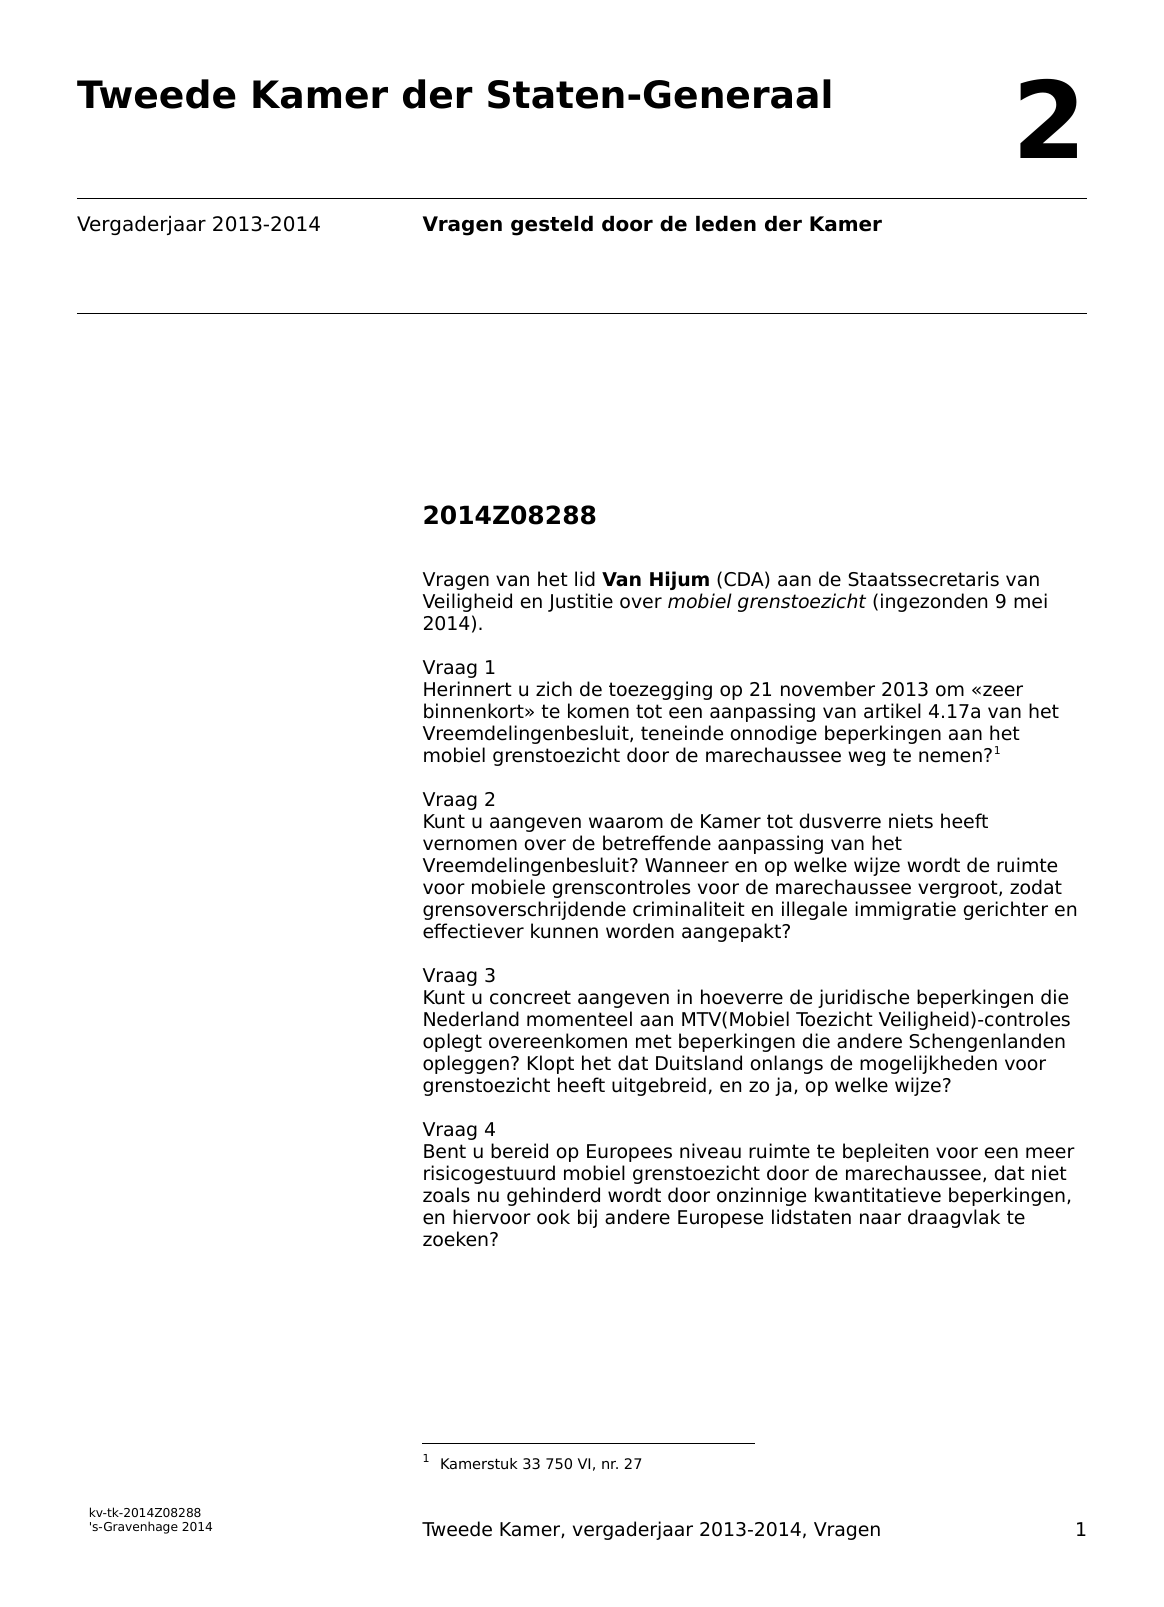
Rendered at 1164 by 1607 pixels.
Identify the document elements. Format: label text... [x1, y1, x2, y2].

table_header Tweede Kamer der Staten-Generaal [77, 59, 886, 198]
text Vraag 4 [422, 1119, 1087, 1141]
text kv-tk-2014Z08288 [88, 1506, 323, 1520]
text 2014Z08288 [422, 501, 1087, 531]
text Kunt u aangeven waarom de Kamer tot dusverre niets heeft vernomen over de betreffende aanpassing van het Vreemdelingenbesluit? Wanneer en op welke wijze wordt de ruimte voor mobiele grenscontroles voor de marechaussee vergroot, zodat grensoverschrijdende criminaliteit en illegale immigratie gerichter en effectiever kunnen worden aangepakt? [422, 811, 1087, 943]
table_cell Vragen gesteld door de leden der Kamer [422, 199, 1087, 313]
text 's-Gravenhage 2014 [88, 1520, 323, 1534]
text Vraag 3 [422, 965, 1087, 987]
text Vraag 2 [422, 789, 1087, 811]
text Kunt u concreet aangeven in hoeverre de juridische beperkingen die Nederland momenteel aan MTV(Mobiel Toezicht Veiligheid)-controles oplegt overeenkomen met beperkingen die andere Schengenlanden opleggen? Klopt het dat Duitsland onlangs de mogelijkheden voor grenstoezicht heeft uitgebreid, en zo ja, op welke wijze? [422, 987, 1087, 1097]
table_header 2 [886, 59, 1087, 198]
text Vragen van het lid Van Hijum (CDA) aan de Staatssecretaris van Veiligheid en Justitie over mobiel grenstoezicht (ingezonden 9 mei 2014). [422, 569, 1087, 635]
text Bent u bereid op Europees niveau ruimte te bepleiten voor een meer risicogestuurd mobiel grenstoezicht door de marechaussee, dat niet zoals nu gehinderd wordt door onzinnige kwantitatieve beperkingen, en hiervoor ook bij andere Europese lidstaten naar draagvlak te zoeken? [422, 1141, 1087, 1251]
text Kamerstuk 33 750 VI, nr. 27 [422, 1452, 1087, 1474]
table_cell Vergaderjaar 2013-2014 [77, 199, 422, 313]
text Herinnert u zich de toezegging op 21 november 2013 om «zeer binnenkort» te komen tot een aanpassing van artikel 4.17a van het Vreemdelingenbesluit, teneinde onnodige beperkingen aan het mobiel grenstoezicht door de marechaussee weg te nemen? [422, 679, 1087, 767]
text Vraag 1 [422, 657, 1087, 679]
